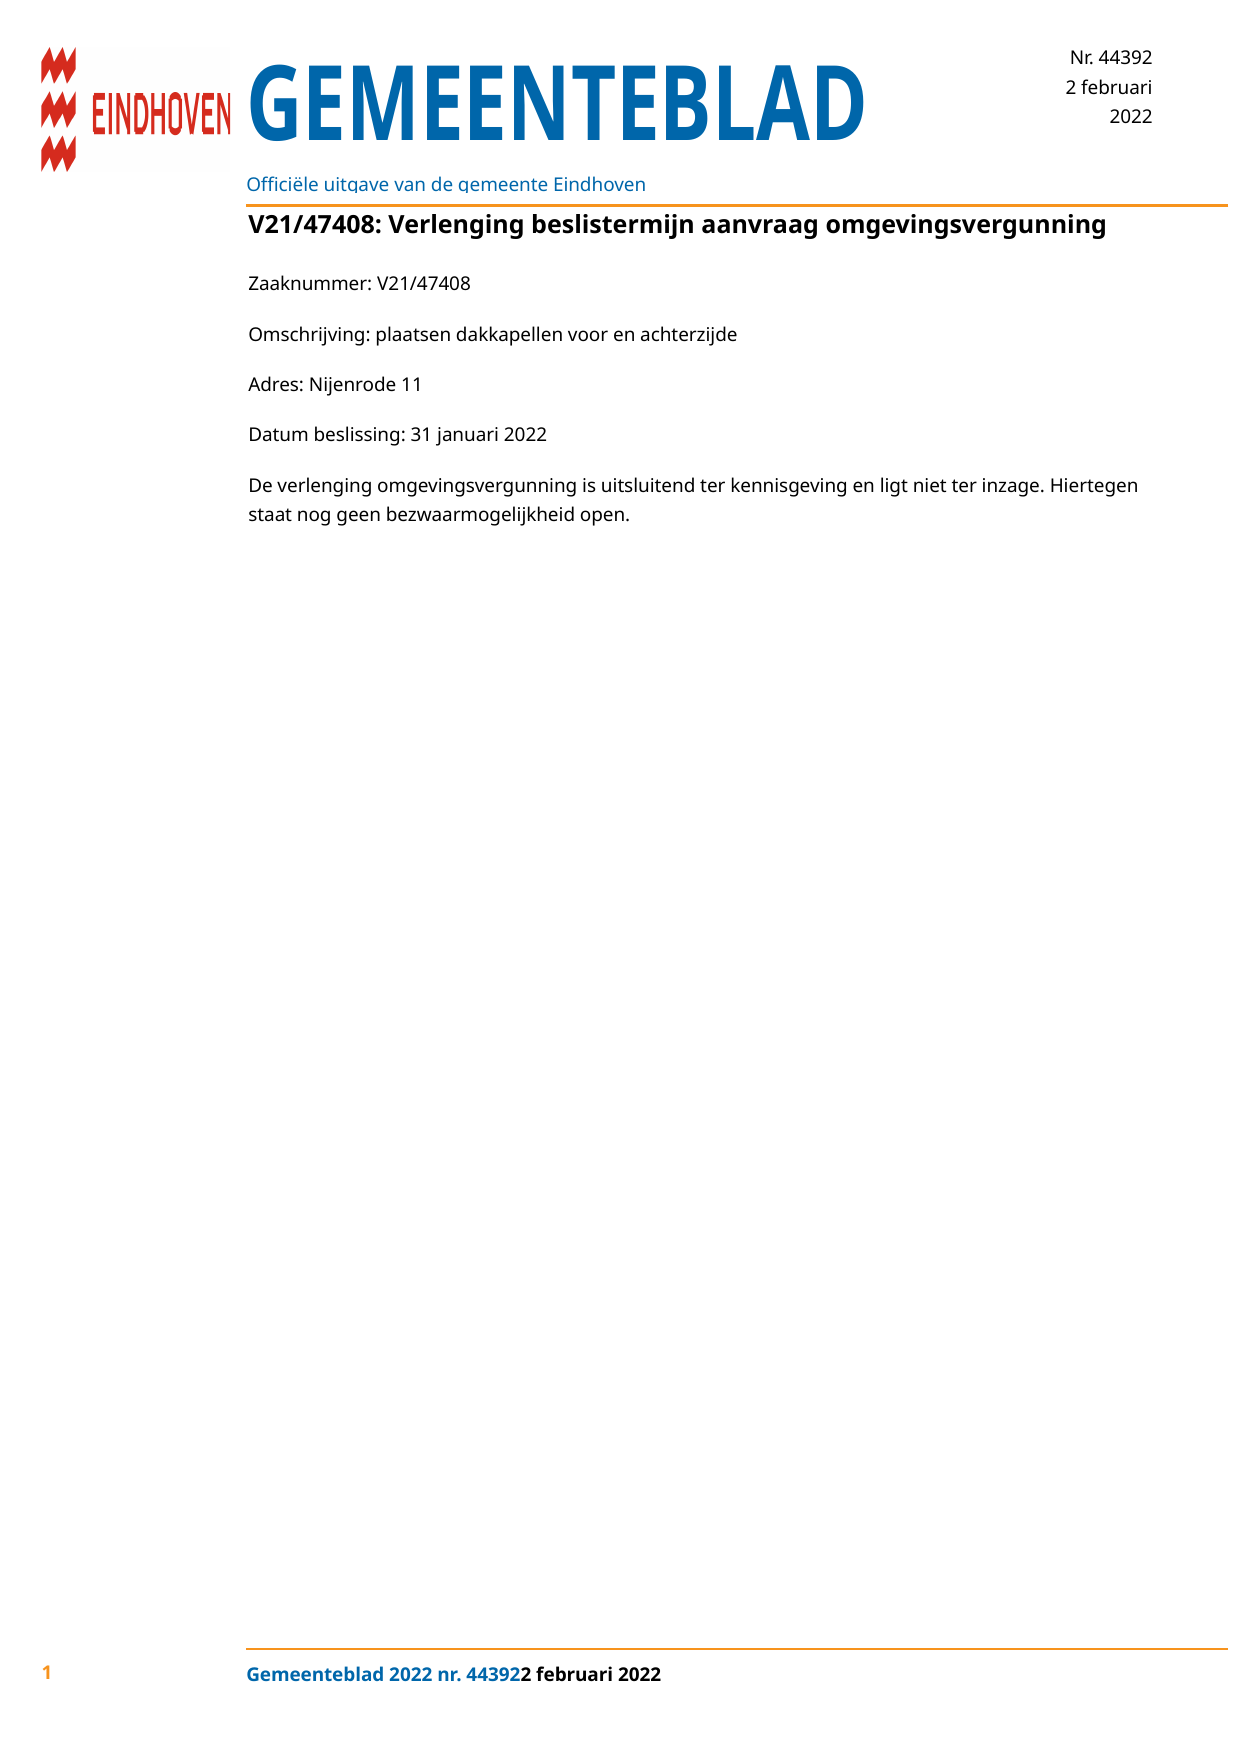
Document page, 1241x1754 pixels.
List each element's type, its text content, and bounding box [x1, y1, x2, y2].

picture [41, 47, 231, 172]
text V21/47408: Verlenging beslistermijn aanvraag omgevingsvergunning [248, 207, 1152, 241]
text Adres: Nijenrode 11 [248, 371, 1152, 397]
text Omschrijving: plaatsen dakkapellen voor en achterzijde [248, 321, 1152, 346]
text Datum beslissing: 31 januari 2022 [248, 422, 1152, 447]
text De verlenging omgevingsvergunning is uitsluitend ter kennisgeving en ligt niet ter inzage. Hiertegen staat nog geen bezwaarmogelijkheid open. [248, 472, 1152, 527]
text Zaaknummer: V21/47408 [248, 270, 1152, 296]
